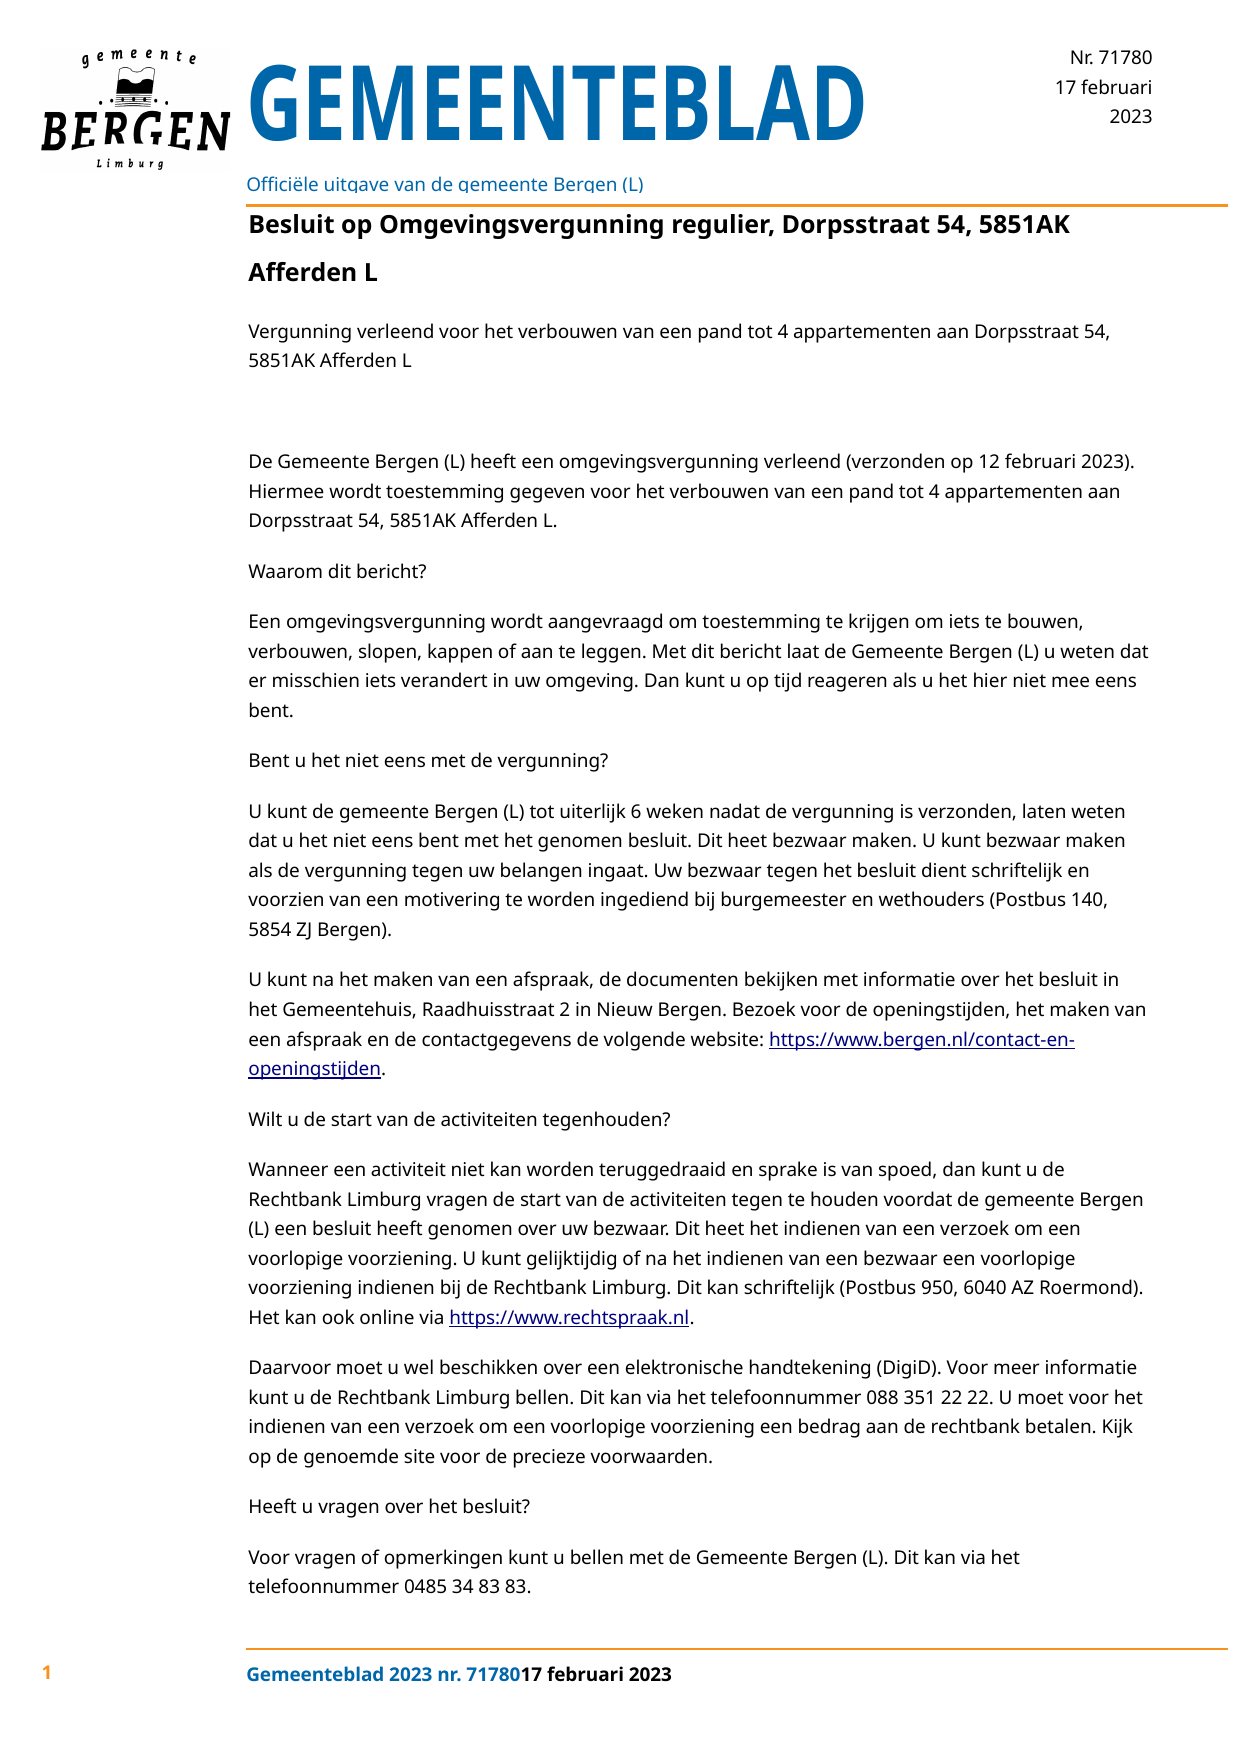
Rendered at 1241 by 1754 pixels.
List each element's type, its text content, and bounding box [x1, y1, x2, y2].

text Bent u het niet eens met de vergunning? [248, 747, 1152, 773]
text De Gemeente Bergen (L) heeft een omgevingsvergunning verleend (verzonden op 12 februari 2023). Hiermee wordt toestemming gegeven voor het verbouwen van een pand tot 4 appartementen aan Dorpsstraat 54, 5851AK Afferden L. [248, 448, 1152, 533]
text Besluit op Omgevingsvergunning regulier, Dorpsstraat 54, 5851AK Afferden L [248, 207, 1152, 288]
text U kunt de gemeente Bergen (L) tot uiterlijk 6 weken nadat de vergunning is verzonden, laten weten dat u het niet eens bent met het genomen besluit. Dit heet bezwaar maken. U kunt bezwaar maken als de vergunning tegen uw belangen ingaat. Uw bezwaar tegen het besluit dient schriftelijk en voorzien van een motivering te worden ingediend bij burgemeester en wethouders (Postbus 140, 5854 ZJ Bergen). [248, 798, 1152, 942]
picture [41, 47, 231, 172]
text Daarvoor moet u wel beschikken over een elektronische handtekening (DigiD). Voor meer informatie kunt u de Rechtbank Limburg bellen. Dit kan via het telefoonnummer 088 351 22 22. U moet voor het indienen van een verzoek om een voorlopige voorziening een bedrag aan de rechtbank betalen. Kijk op de genoemde site voor de precieze voorwaarden. [248, 1354, 1152, 1469]
text U kunt na het maken van een afspraak, de documenten bekijken met informatie over het besluit in het Gemeentehuis, Raadhuisstraat 2 in Nieuw Bergen. Bezoek voor de openingstijden, het maken van een afspraak en de contactgegevens de volgende website: https://www.bergen.nl/contact-en-openingstijden. [248, 967, 1152, 1081]
text Waarom dit bericht? [248, 558, 1152, 584]
text Heeft u vragen over het besluit? [248, 1494, 1152, 1519]
text Voor vragen of opmerkingen kunt u bellen met de Gemeente Bergen (L). Dit kan via het telefoonnummer 0485 34 83 83. [248, 1544, 1152, 1599]
text Vergunning verleend voor het verbouwen van een pand tot 4 appartementen aan Dorpsstraat 54, 5851AK Afferden L [248, 318, 1152, 373]
text Wilt u de start van de activiteiten tegenhouden? [248, 1106, 1152, 1132]
text Wanneer een activiteit niet kan worden teruggedraaid en sprake is van spoed, dan kunt u de Rechtbank Limburg vragen de start van de activiteiten tegen te houden voordat de gemeente Bergen (L) een besluit heeft genomen over uw bezwaar. Dit heet het indienen van een verzoek om een voorlopige voorziening. U kunt gelijktijdig of na het indienen van een bezwaar een voorlopige voorziening indienen bij de Rechtbank Limburg. Dit kan schriftelijk (Postbus 950, 6040 AZ Roermond). Het kan ook online via https://www.rechtspraak.nl. [248, 1156, 1152, 1330]
text Een omgevingsvergunning wordt aangevraagd om toestemming te krijgen om iets te bouwen, verbouwen, slopen, kappen of aan te leggen. Met dit bericht laat de Gemeente Bergen (L) u weten dat er misschien iets verandert in uw omgeving. Dan kunt u op tijd reageren als u het hier niet mee eens bent. [248, 608, 1152, 723]
